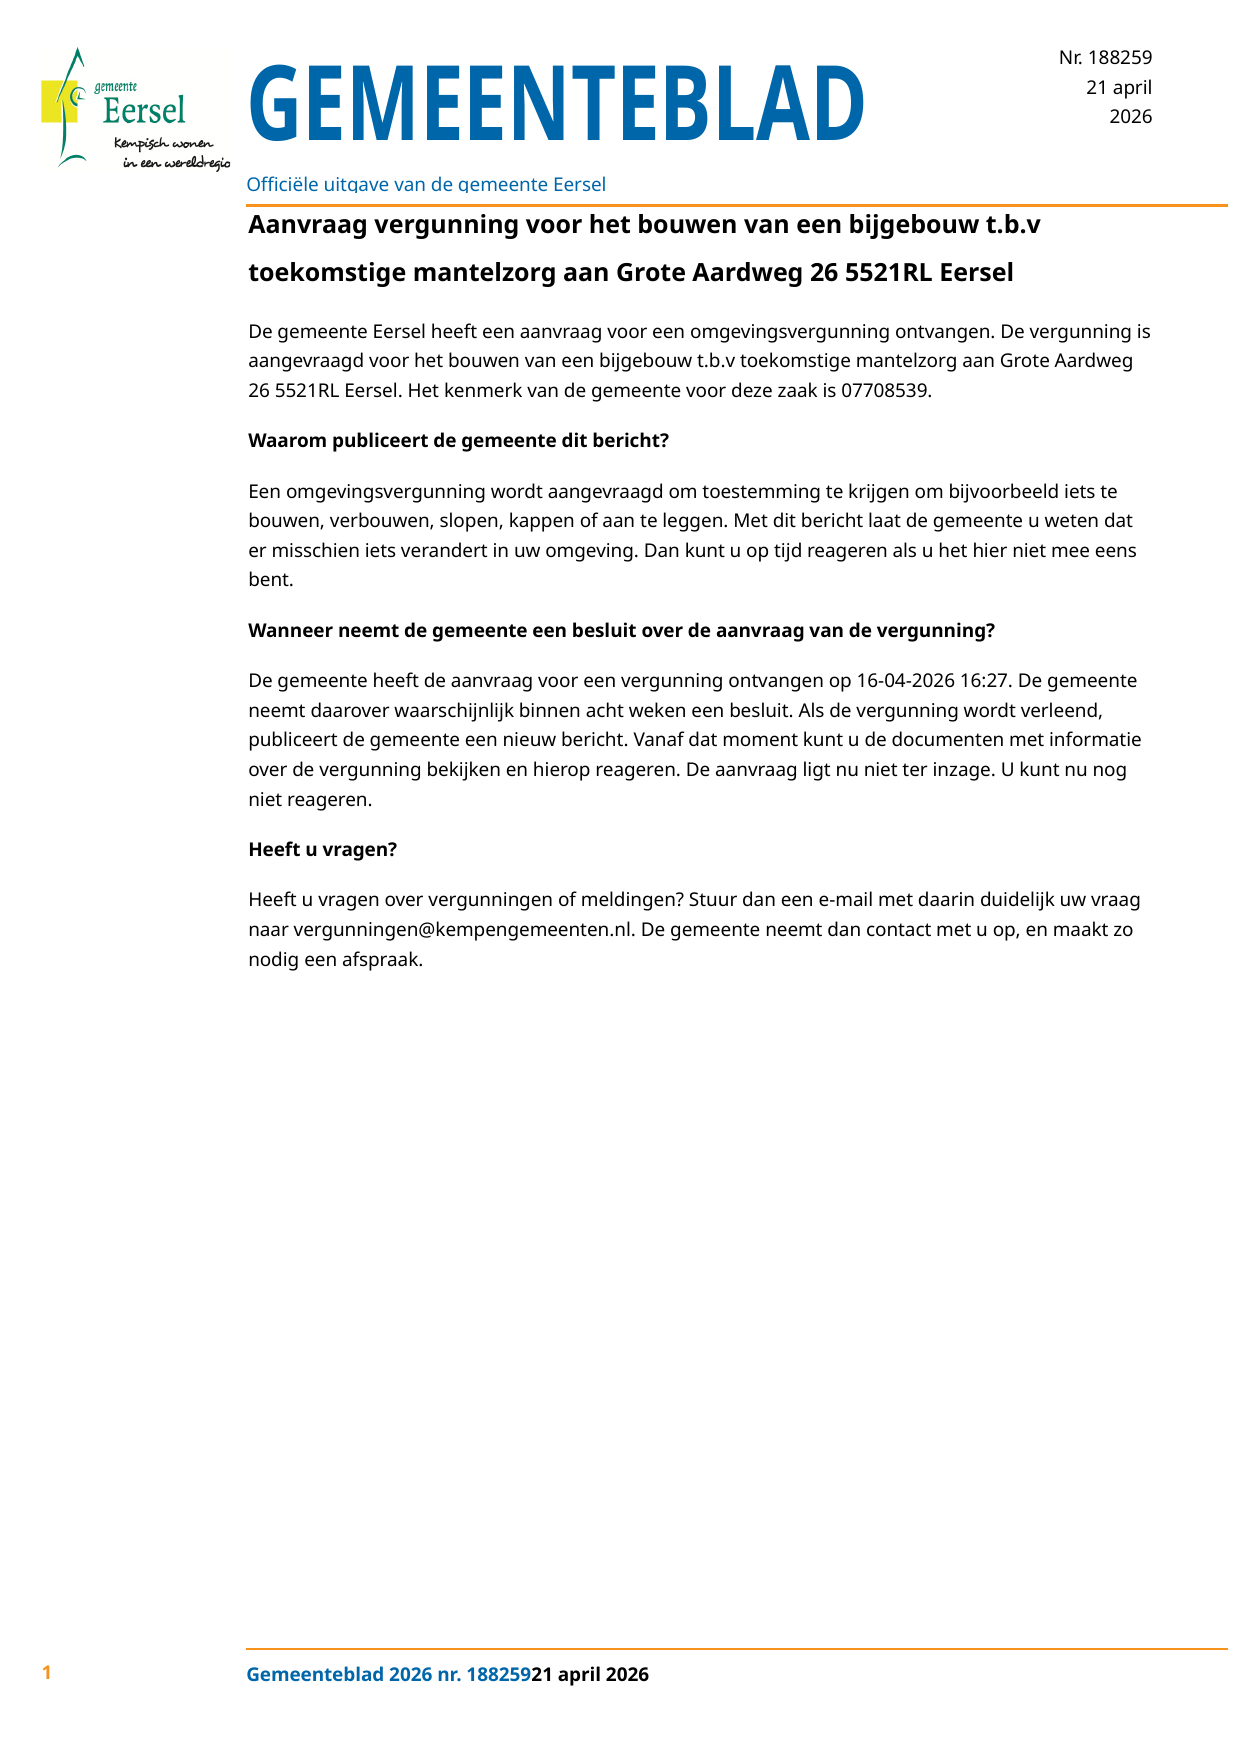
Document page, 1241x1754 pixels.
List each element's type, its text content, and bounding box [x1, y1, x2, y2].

text Wanneer neemt de gemeente een besluit over de aanvraag van de vergunning? [248, 617, 1152, 643]
text Een omgevingsvergunning wordt aangevraagd om toestemming te krijgen om bijvoorbeeld iets te bouwen, verbouwen, slopen, kappen of aan te leggen. Met dit bericht laat de gemeente u weten dat er misschien iets verandert in uw omgeving. Dan kunt u op tijd reageren als u het hier niet mee eens bent. [248, 478, 1152, 592]
text Heeft u vragen over vergunningen of meldingen? Stuur dan een e-mail met daarin duidelijk uw vraag naar vergunningen@kempengemeenten.nl. De gemeente neemt dan contact met u op, en maakt zo nodig een afspraak. [248, 887, 1152, 972]
text Waarom publiceert de gemeente dit bericht? [248, 427, 1152, 453]
text De gemeente Eersel heeft een aanvraag voor een omgevingsvergunning ontvangen. De vergunning is aangevraagd voor het bouwen van een bijgebouw t.b.v toekomstige mantelzorg aan Grote Aardweg 26 5521RL Eersel. Het kenmerk van de gemeente voor deze zaak is 07708539. [248, 318, 1152, 403]
text Heeft u vragen? [248, 836, 1152, 862]
picture [41, 47, 231, 172]
text Aanvraag vergunning voor het bouwen van een bijgebouw t.b.v toekomstige mantelzorg aan Grote Aardweg 26 5521RL Eersel [248, 207, 1152, 288]
text De gemeente heeft de aanvraag voor een vergunning ontvangen op 16-04-2026 16:27. De gemeente neemt daarover waarschijnlijk binnen acht weken een besluit. Als de vergunning wordt verleend, publiceert de gemeente een nieuw bericht. Vanaf dat moment kunt u de documenten met informatie over de vergunning bekijken en hierop reageren. De aanvraag ligt nu niet ter inzage. U kunt nu nog niet reageren. [248, 667, 1152, 812]
